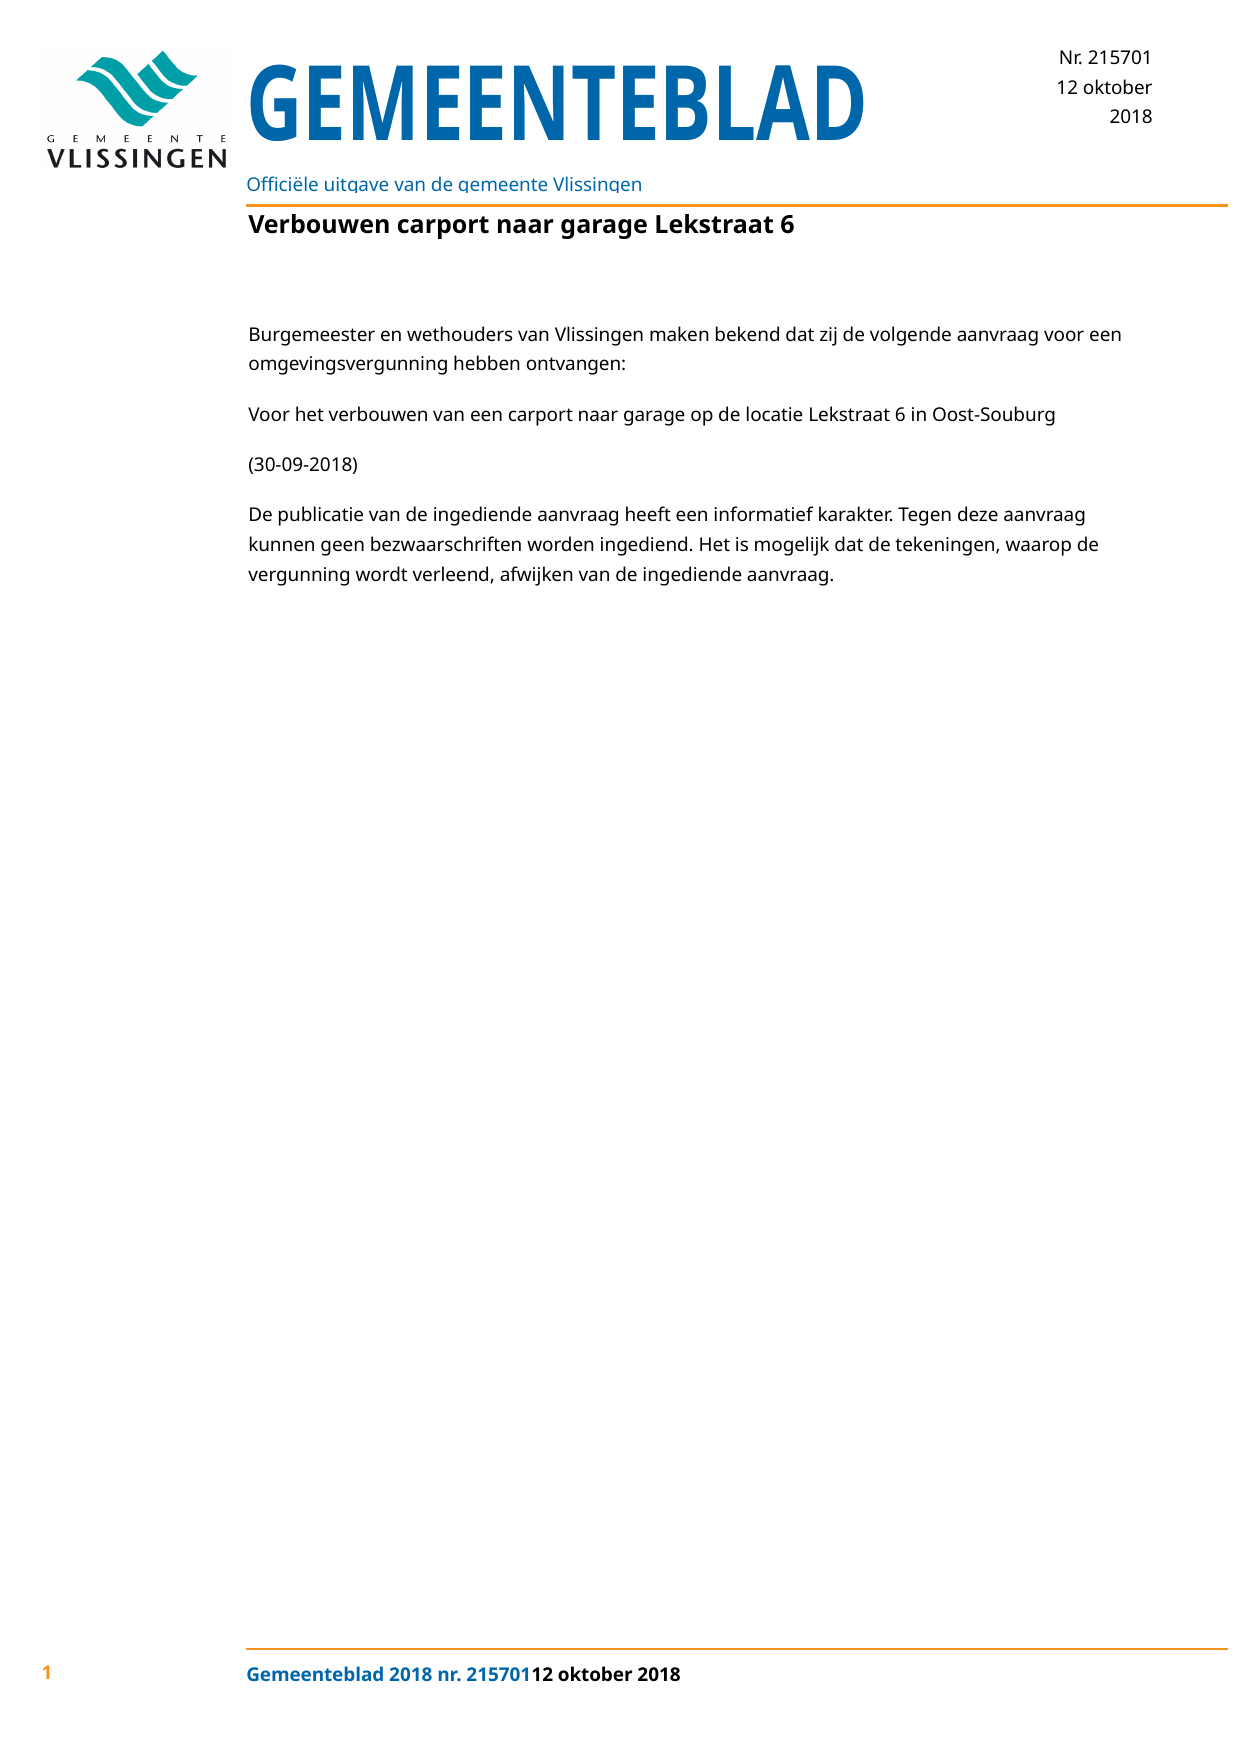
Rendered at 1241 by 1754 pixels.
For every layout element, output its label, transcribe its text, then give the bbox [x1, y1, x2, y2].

text De publicatie van de ingediende aanvraag heeft een informatief karakter. Tegen deze aanvraag kunnen geen bezwaarschriften worden ingediend. Het is mogelijk dat de tekeningen, waarop de vergunning wordt verleend, afwijken van de ingediende aanvraag. [248, 502, 1152, 586]
text Verbouwen carport naar garage Lekstraat 6 [248, 207, 1152, 241]
text Voor het verbouwen van een carport naar garage op de locatie Lekstraat 6 in Oost-Souburg [248, 401, 1152, 426]
text Burgemeester en wethouders van Vlissingen maken bekend dat zij de volgende aanvraag voor een omgevingsvergunning hebben ontvangen: [248, 321, 1152, 376]
picture [41, 47, 231, 172]
text (30-09-2018) [248, 451, 1152, 477]
